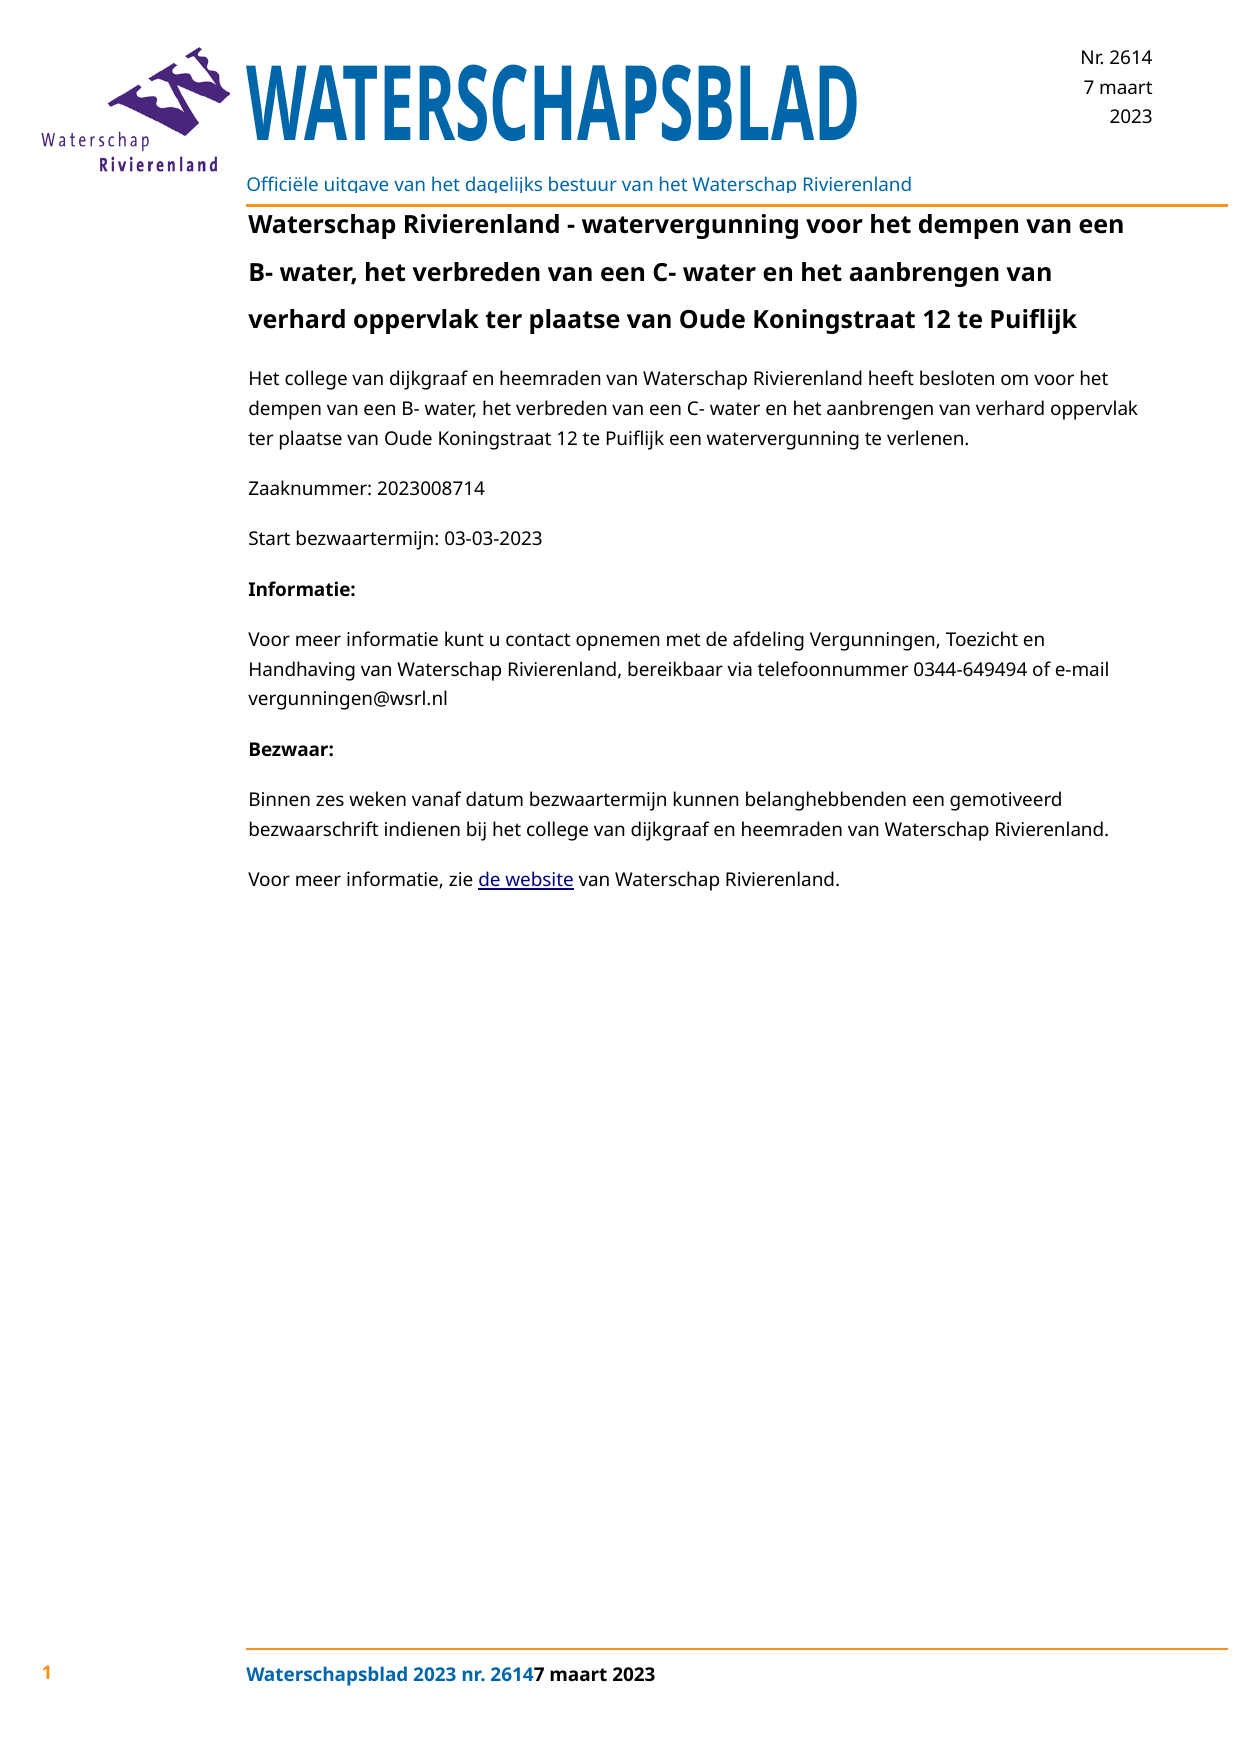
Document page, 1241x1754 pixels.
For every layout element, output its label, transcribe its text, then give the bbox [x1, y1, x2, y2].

text Informatie: [248, 576, 1152, 602]
text Start bezwaartermijn: 03-03-2023 [248, 526, 1152, 551]
text Het college van dijkgraaf en heemraden van Waterschap Rivierenland heeft besloten om voor het dempen van een B- water, het verbreden van een C- water en het aanbrengen van verhard oppervlak ter plaatse van Oude Koningstraat 12 te Puiflijk een watervergunning te verlenen. [248, 366, 1152, 450]
text Binnen zes weken vanaf datum bezwaartermijn kunnen belanghebbenden een gemotiveerd bezwaarschrift indienen bij het college van dijkgraaf en heemraden van Waterschap Rivierenland. [248, 786, 1152, 842]
text Zaaknummer: 2023008714 [248, 475, 1152, 501]
text Voor meer informatie, zie de website van Waterschap Rivierenland. [248, 866, 1152, 892]
text Waterschap Rivierenland - watervergunning voor het dempen van een B- water, het verbreden van een C- water en het aanbrengen van verhard oppervlak ter plaatse van Oude Koningstraat 12 te Puiflijk [248, 207, 1152, 336]
picture [41, 47, 231, 172]
text Voor meer informatie kunt u contact opnemen met de afdeling Vergunningen, Toezicht en Handhaving van Waterschap Rivierenland, bereikbaar via telefoonnummer 0344-649494 of e-mail vergunningen@wsrl.nl [248, 626, 1152, 711]
text Bezwaar: [248, 736, 1152, 762]
